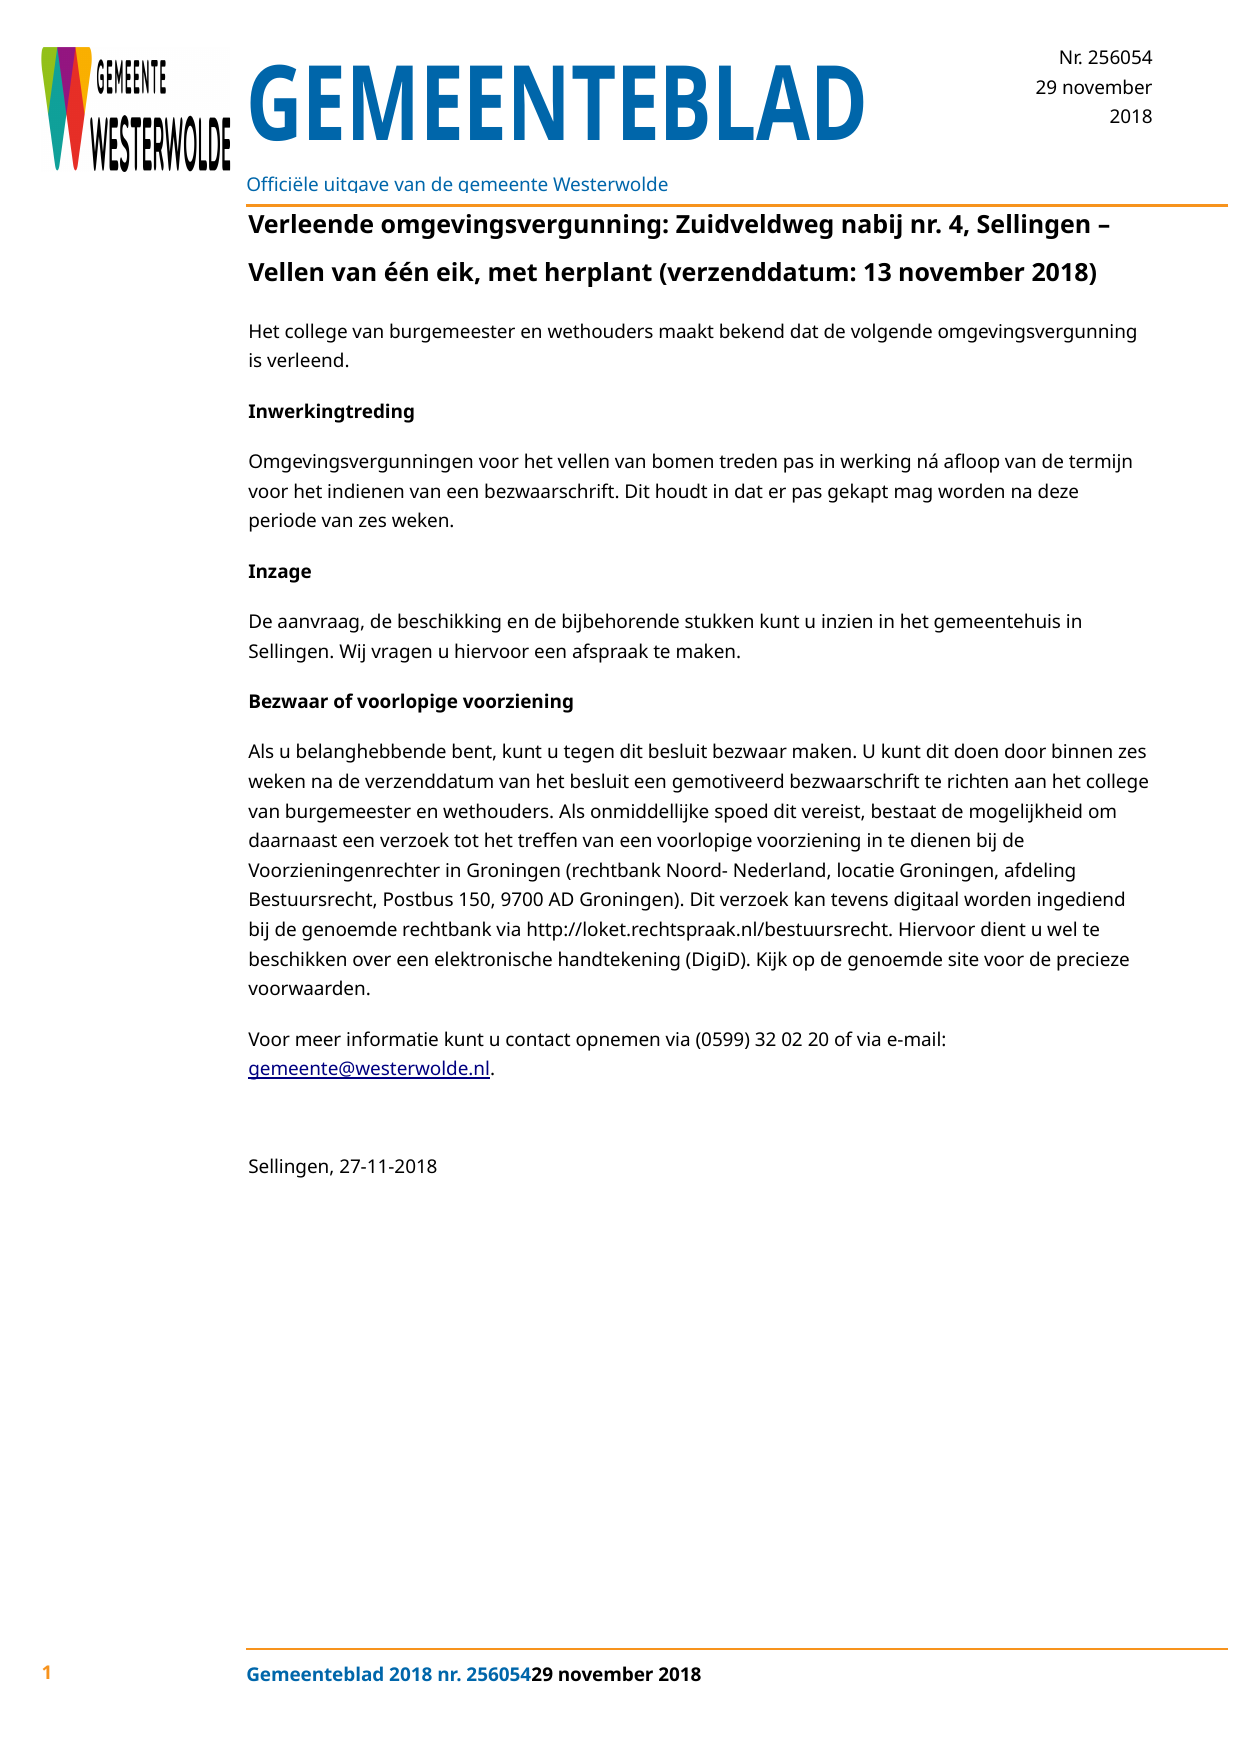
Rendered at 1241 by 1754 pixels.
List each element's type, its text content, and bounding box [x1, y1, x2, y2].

text Inwerkingtreding [248, 398, 1152, 424]
text Voor meer informatie kunt u contact opnemen via (0599) 32 02 20 of via e-mail: gemeente@westerwolde.nl. [248, 1026, 1152, 1081]
text Inzage [248, 558, 1152, 584]
text De aanvraag, de beschikking en de bijbehorende stukken kunt u inzien in het gemeentehuis in Sellingen. Wij vragen u hiervoor een afspraak te maken. [248, 608, 1152, 664]
text Omgevingsvergunningen voor het vellen van bomen treden pas in werking ná afloop van de termijn voor het indienen van een bezwaarschrift. Dit houdt in dat er pas gekapt mag worden na deze periode van zes weken. [248, 448, 1152, 533]
text Sellingen, 27-11-2018 [248, 1154, 1152, 1179]
text Bezwaar of voorlopige voorziening [248, 688, 1152, 714]
picture [41, 47, 231, 172]
text Het college van burgemeester en wethouders maakt bekend dat de volgende omgevingsvergunning is verleend. [248, 318, 1152, 373]
text Als u belanghebbende bent, kunt u tegen dit besluit bezwaar maken. U kunt dit doen door binnen zes weken na de verzenddatum van het besluit een gemotiveerd bezwaarschrift te richten aan het college van burgemeester en wethouders. Als onmiddellijke spoed dit vereist, bestaat de mogelijkheid om daarnaast een verzoek tot het treffen van een voorlopige voorziening in te dienen bij de Voorzieningenrechter in Groningen (rechtbank Noord- Nederland, locatie Groningen, afdeling Bestuursrecht, Postbus 150, 9700 AD Groningen). Dit verzoek kan tevens digitaal worden ingediend bij de genoemde rechtbank via http://loket.rechtspraak.nl/bestuursrecht. Hiervoor dient u wel te beschikken over een elektronische handtekening (DigiD). Kijk op de genoemde site voor de precieze voorwaarden. [248, 739, 1152, 1001]
text Verleende omgevingsvergunning: Zuidveldweg nabij nr. 4, Sellingen – Vellen van één eik, met herplant (verzenddatum: 13 november 2018) [248, 207, 1152, 288]
